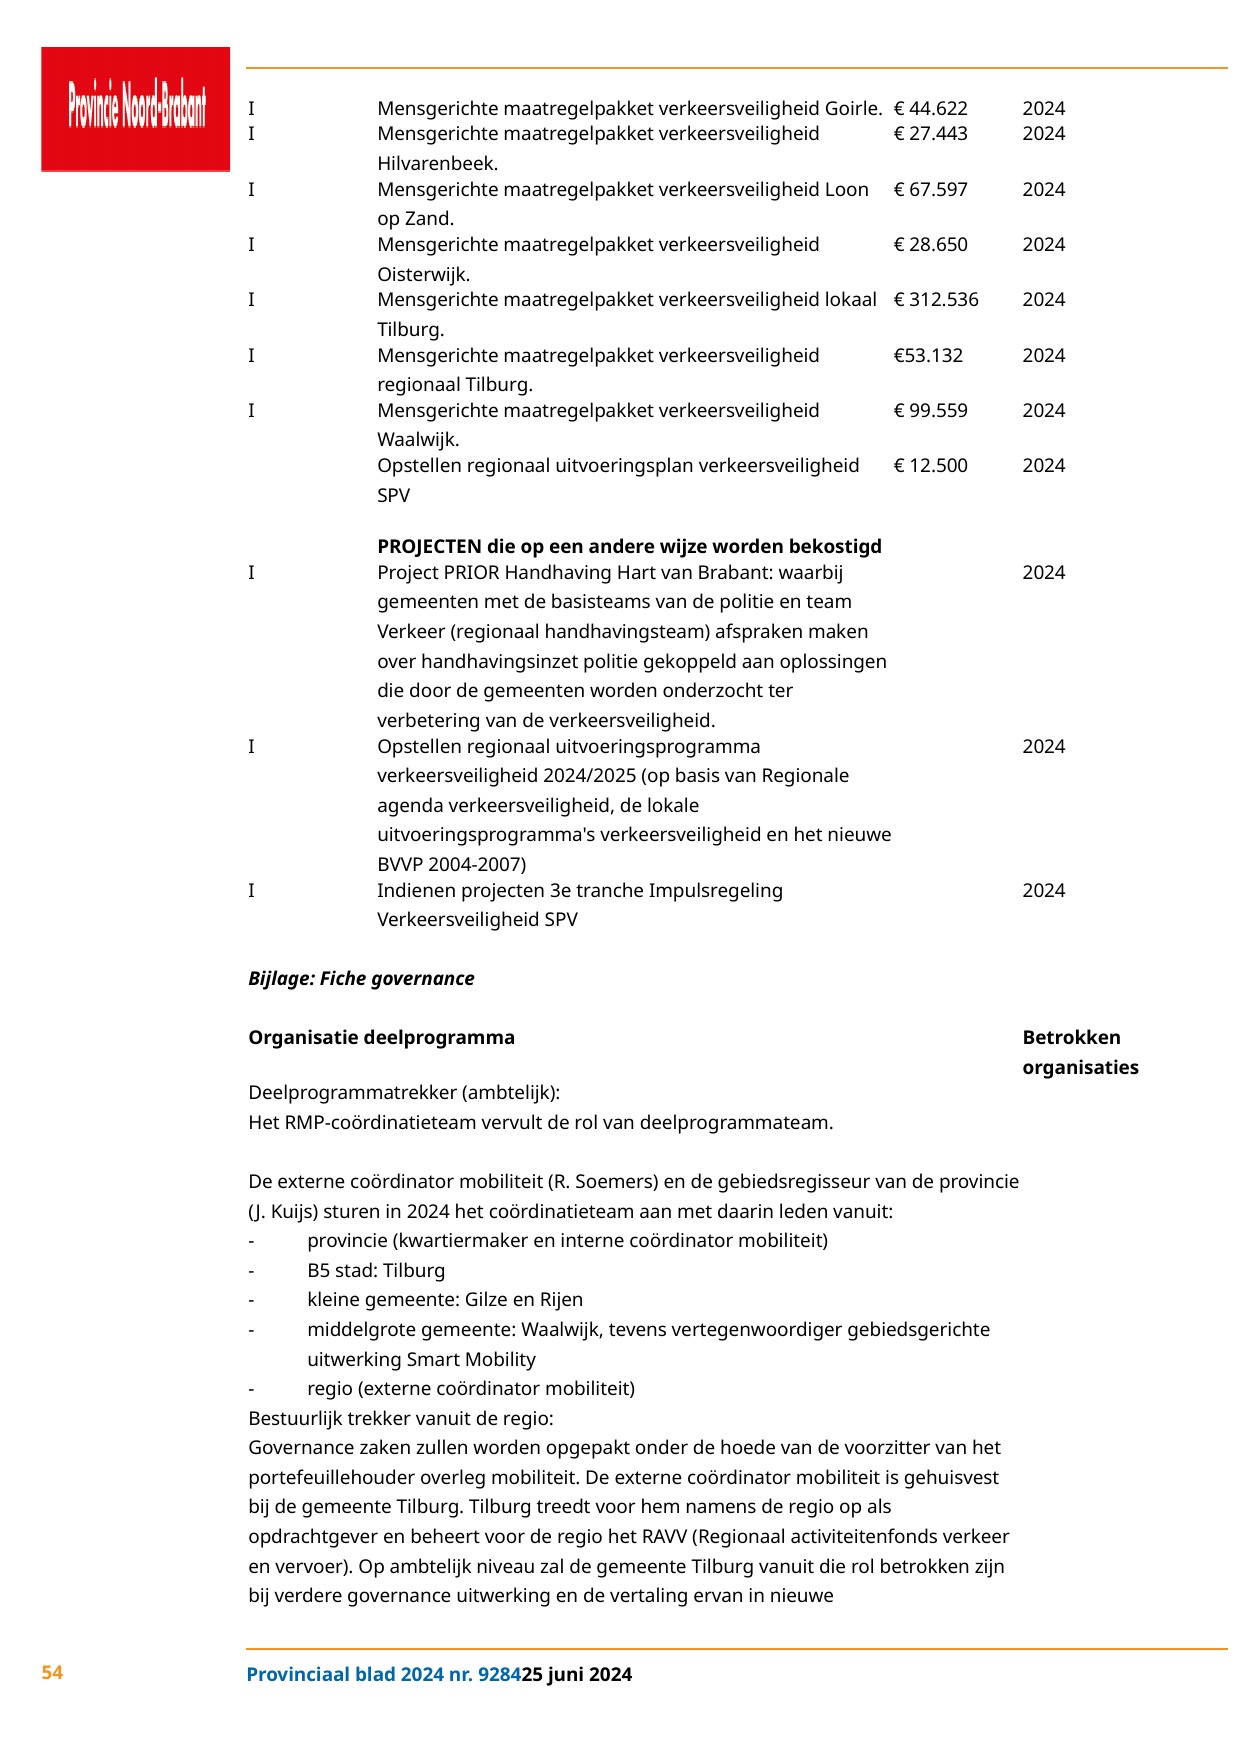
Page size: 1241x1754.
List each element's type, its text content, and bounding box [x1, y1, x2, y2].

table_cell 2024 [1023, 231, 1152, 286]
table_cell [894, 733, 1022, 877]
table_cell I [248, 95, 377, 121]
table_cell Mensgerichte maatregelpakket verkeersveiligheid Waalwijk. [377, 397, 893, 452]
table_cell [894, 877, 1022, 932]
table_cell I [248, 121, 377, 176]
table_cell Opstellen regionaal uitvoeringsprogramma verkeersveiligheid 2024/2025 (op basis van Regionale agenda verkeersveiligheid, de lokale uitvoeringsprogramma's verkeersveiligheid en het nieuwe BVVP 2004-2007) [377, 733, 893, 877]
table_cell Mensgerichte maatregelpakket verkeersveiligheid Hilvarenbeek. [377, 121, 893, 176]
table_cell I [248, 877, 377, 932]
table_cell 2024 [1023, 877, 1152, 932]
table_cell € 312.536 [894, 286, 1022, 342]
table_cell Mensgerichte maatregelpakket verkeersveiligheid Loon op Zand. [377, 176, 893, 231]
table_cell € 12.500 [894, 453, 1022, 508]
table_cell [248, 453, 377, 508]
table_cell I [248, 733, 377, 877]
table_cell [1023, 534, 1152, 559]
table_cell Project PRIOR Handhaving Hart van Brabant: waarbij gemeenten met de basisteams van de politie en team Verkeer (regionaal handhavingsteam) afspraken maken over handhavingsinzet politie gekoppeld aan oplossingen die door de gemeenten worden onderzocht ter verbetering van de verkeersveiligheid. [377, 559, 893, 733]
table_cell 2024 [1023, 342, 1152, 397]
table_cell Mensgerichte maatregelpakket verkeersveiligheid lokaal Tilburg. [377, 286, 893, 342]
table_cell 2024 [1023, 95, 1152, 121]
table_header Organisatie deelprogramma [248, 1024, 1022, 1079]
table_cell 2024 [1023, 121, 1152, 176]
table_cell PROJECTEN die op een andere wijze worden bekostigd [377, 534, 893, 559]
table_cell 2024 [1023, 733, 1152, 877]
table_cell Mensgerichte maatregelpakket verkeersveiligheid Oisterwijk. [377, 231, 893, 286]
table_cell 2024 [1023, 176, 1152, 231]
table_cell €53.132 [894, 342, 1022, 397]
table_cell I [248, 342, 377, 397]
table_cell [248, 534, 377, 559]
table_header Betrokken organisaties [1023, 1024, 1152, 1079]
table_cell Mensgerichte maatregelpakket verkeersveiligheid regionaal Tilburg. [377, 342, 893, 397]
table_cell Mensgerichte maatregelpakket verkeersveiligheid Goirle. [377, 95, 893, 121]
table_cell 2024 [1023, 453, 1152, 508]
table_cell Opstellen regionaal uitvoeringsplan verkeersveiligheid SPV [377, 453, 893, 508]
text Bijlage: Fiche governance [248, 965, 1152, 991]
table_cell Indienen projecten 3e tranche Impulsregeling Verkeersveiligheid SPV [377, 877, 893, 932]
table_cell I [248, 176, 377, 231]
table_cell € 99.559 [894, 397, 1022, 452]
table_cell [894, 559, 1022, 733]
table_cell € 28.650 [894, 231, 1022, 286]
table_cell [1023, 1080, 1152, 1608]
table_cell I [248, 397, 377, 452]
table_cell Deelprogrammatrekker (ambtelijk): Het RMP-coördinatieteam vervult de rol van deelprogrammateam. De externe coördinator mobiliteit (R. Soemers) en de gebiedsregisseur van de provincie (J. Kuijs) sturen in 2024 het coördinatieteam aan met daarin leden vanuit: provincie (kwartiermaker en interne coördinator mobiliteit) B5 stad: Tilburg kleine gemeente: Gilze en Rijen middelgrote gemeente: Waalwijk, tevens vertegenwoordiger gebiedsgerichte uitwerking Smart Mobility regio (externe coördinator mobiliteit) Bestuurlijk trekker vanuit de regio: Governance zaken zullen worden opgepakt onder de hoede van de voorzitter van het portefeuillehouder overleg mobiliteit. De externe coördinator mobiliteit is gehuisvest bij de gemeente Tilburg. Tilburg treedt voor hem namens de regio op als opdrachtgever en beheert voor de regio het RAVV (Regionaal activiteitenfonds verkeer en vervoer). Op ambtelijk niveau zal de gemeente Tilburg vanuit die rol betrokken zijn bij verdere governance uitwerking en de vertaling ervan in nieuwe [248, 1080, 1022, 1608]
table_cell € 27.443 [894, 121, 1022, 176]
picture [41, 47, 231, 172]
table_cell I [248, 559, 377, 733]
table_cell € 67.597 [894, 176, 1022, 231]
table_cell 2024 [1023, 397, 1152, 452]
table_cell 2024 [1023, 286, 1152, 342]
table_cell 2024 [1023, 559, 1152, 733]
table_cell [248, 508, 1152, 533]
table_cell [894, 534, 1022, 559]
table_cell I [248, 286, 377, 342]
table_cell € 44.622 [894, 95, 1022, 121]
table_cell I [248, 231, 377, 286]
